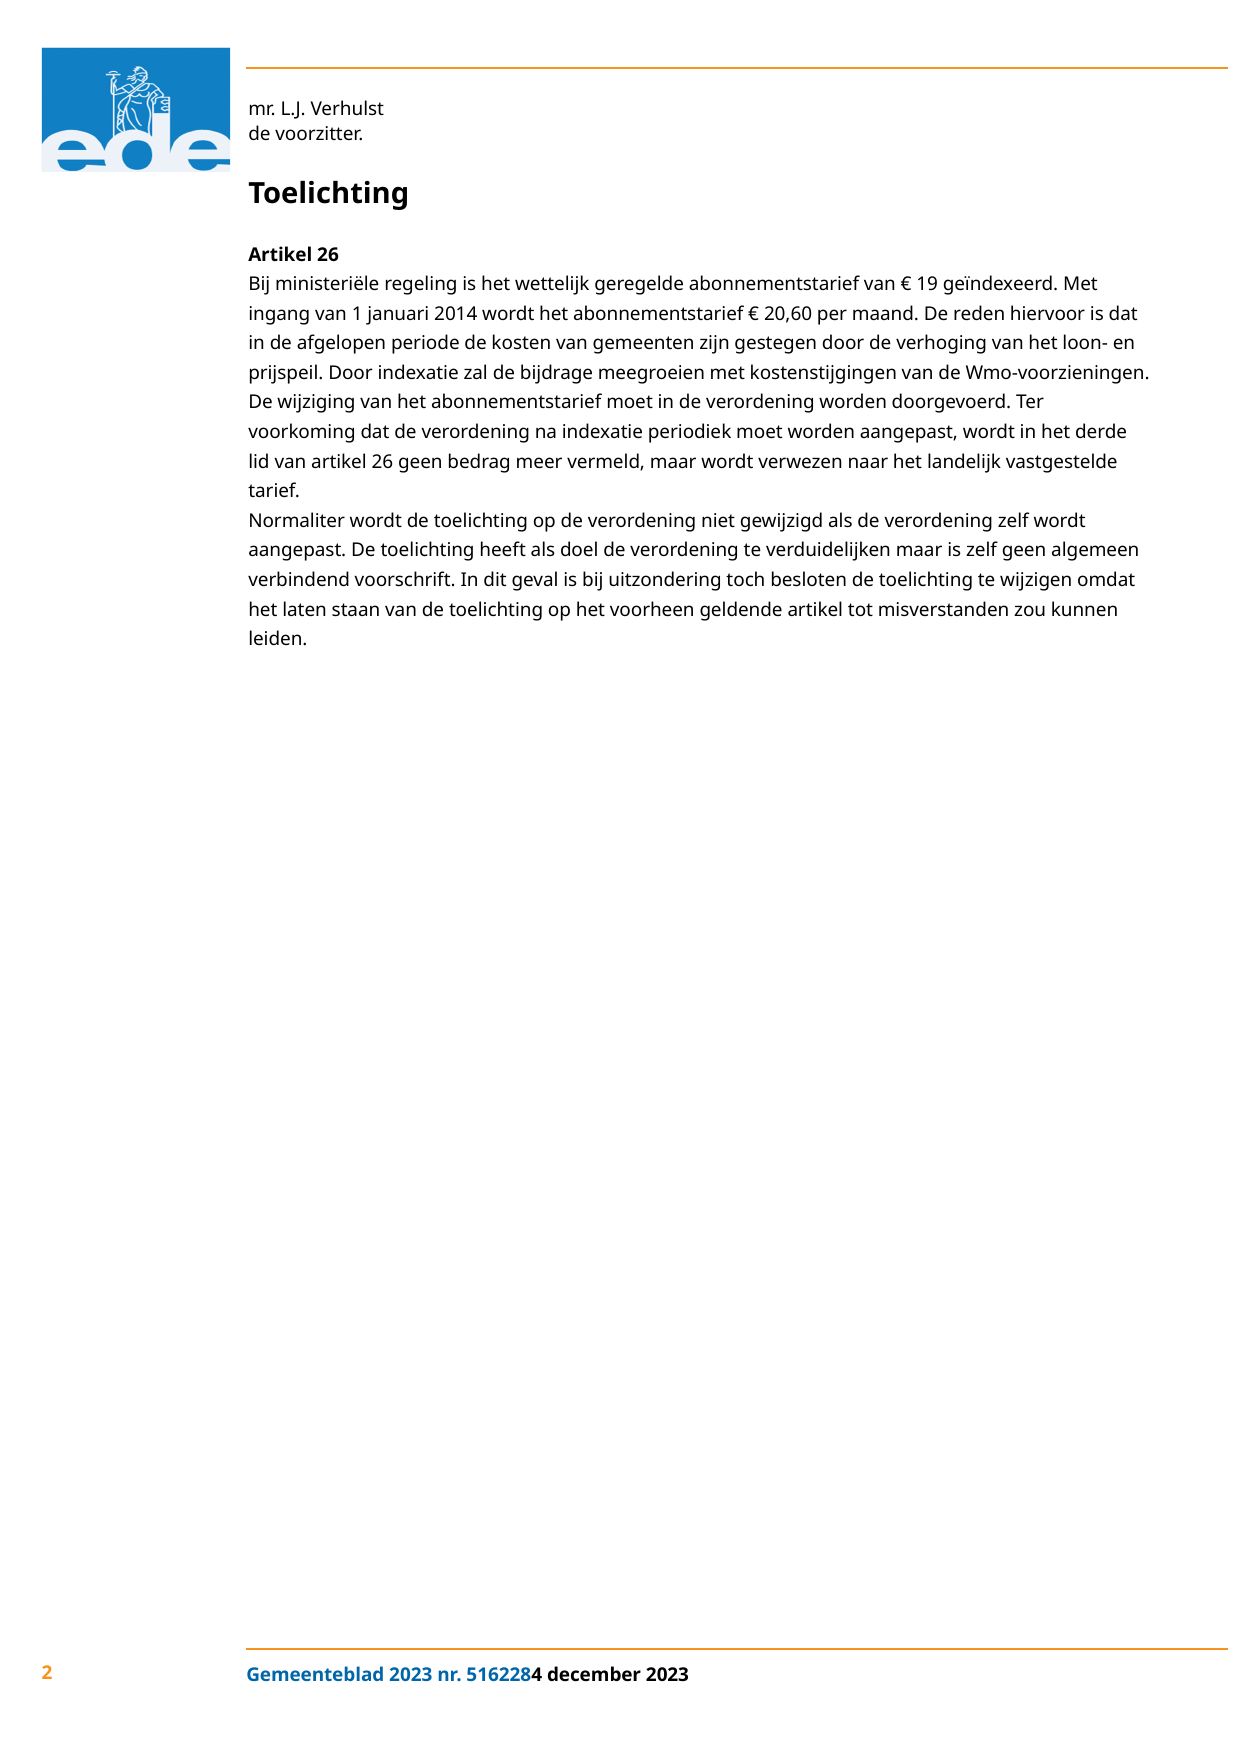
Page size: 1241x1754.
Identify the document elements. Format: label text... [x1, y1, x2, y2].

text Bij ministeriële regeling is het wettelijk geregelde abonnementstarief van € 19 geïndexeerd. Met ingang van 1 januari 2014 wordt het abonnementstarief € 20,60 per maand. De reden hiervoor is dat in de afgelopen periode de kosten van gemeenten zijn gestegen door de verhoging van het loon- en prijspeil. Door indexatie zal de bijdrage meegroeien met kostenstijgingen van de Wmo-voorzieningen. [248, 270, 1152, 385]
text Artikel 26 [248, 241, 1152, 267]
text de voorzitter. [248, 121, 1152, 146]
text Toelichting [248, 172, 1152, 212]
text mr. L.J. Verhulst [248, 95, 1152, 121]
picture [41, 47, 231, 172]
text Normaliter wordt de toelichting op de verordening niet gewijzigd als de verordening zelf wordt aangepast. De toelichting heeft als doel de verordening te verduidelijken maar is zelf geen algemeen verbindend voorschrift. In dit geval is bij uitzondering toch besloten de toelichting te wijzigen omdat het laten staan van de toelichting op het voorheen geldende artikel tot misverstanden zou kunnen leiden. [248, 507, 1152, 651]
text De wijziging van het abonnementstarief moet in de verordening worden doorgevoerd. Ter voorkoming dat de verordening na indexatie periodiek moet worden aangepast, wordt in het derde lid van artikel 26 geen bedrag meer vermeld, maar wordt verwezen naar het landelijk vastgestelde tarief. [248, 389, 1152, 503]
